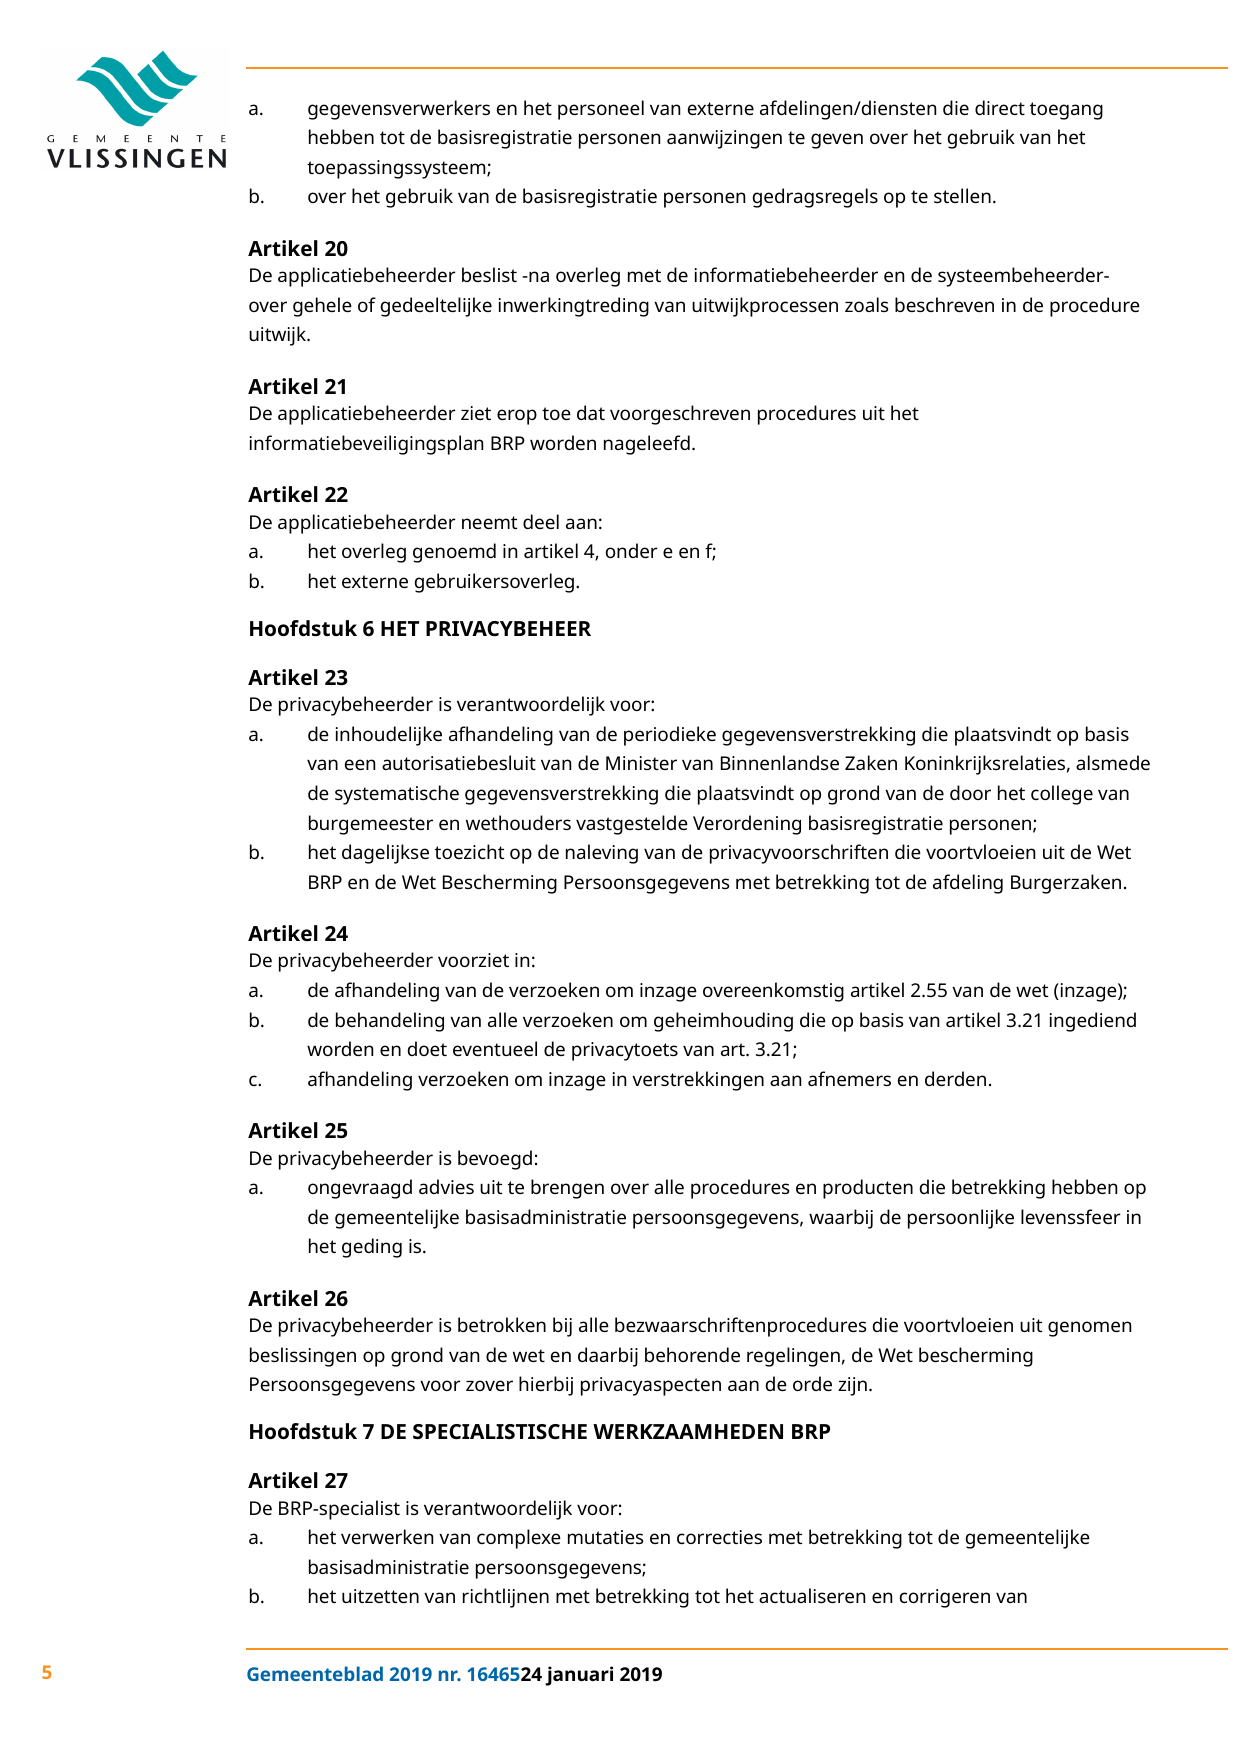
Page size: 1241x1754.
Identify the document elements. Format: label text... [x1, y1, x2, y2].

text Artikel 26 [248, 1284, 1152, 1312]
text Artikel 24 [248, 919, 1152, 948]
list het overleg genoemd in artikel 4, onder e en f; [248, 538, 1152, 564]
text Hoofdstuk 6 HET PRIVACYBEHEER [248, 614, 1152, 642]
text Artikel 20 [248, 234, 1152, 262]
text Hoofdstuk 7 DE SPECIALISTISCHE WERKZAAMHEDEN BRP [248, 1417, 1152, 1446]
text Artikel 27 [248, 1467, 1152, 1495]
text De privacybeheerder voorziet in: [248, 948, 1152, 973]
text Artikel 22 [248, 480, 1152, 509]
list over het gebruik van de basisregistratie personen gedragsregels op te stellen. [248, 183, 1152, 209]
text Artikel 23 [248, 663, 1152, 691]
text De privacybeheerder is verantwoordelijk voor: [248, 691, 1152, 717]
list de behandeling van alle verzoeken om geheimhouding die op basis van artikel 3.21 ingediend worden en doet eventueel de privacytoets van art. 3.21; [248, 1007, 1152, 1062]
list de afhandeling van de verzoeken om inzage overeenkomstig artikel 2.55 van de wet (inzage); [248, 977, 1152, 1003]
list het verwerken van complexe mutaties en correcties met betrekking tot de gemeentelijke basisadministratie persoonsgegevens; [248, 1524, 1152, 1580]
list ongevraagd advies uit te brengen over alle procedures en producten die betrekking hebben op de gemeentelijke basisadministratie persoonsgegevens, waarbij de persoonlijke levenssfeer in het geding is. [248, 1174, 1152, 1259]
text De applicatiebeheerder neemt deel aan: [248, 509, 1152, 534]
list de inhoudelijke afhandeling van de periodieke gegevensverstrekking die plaatsvindt op basis van een autorisatiebesluit van de Minister van Binnenlandse Zaken Koninkrijksrelaties, alsmede de systematische gegevensverstrekking die plaatsvindt op grond van de door het college van burgemeester en wethouders vastgestelde Verordening basisregistratie personen; [248, 721, 1152, 835]
picture [41, 47, 231, 172]
text Artikel 21 [248, 372, 1152, 400]
text De privacybeheerder is bevoegd: [248, 1145, 1152, 1171]
text De privacybeheerder is betrokken bij alle bezwaarschriftenprocedures die voortvloeien uit genomen beslissingen op grond van de wet en daarbij behorende regelingen, de Wet bescherming Persoonsgegevens voor zover hierbij privacyaspecten aan de orde zijn. [248, 1312, 1152, 1397]
text De applicatiebeheerder beslist -na overleg met de informatiebeheerder en de systeembeheerder- over gehele of gedeeltelijke inwerkingtreding van uitwijkprocessen zoals beschreven in de procedure uitwijk. [248, 262, 1152, 347]
list het externe gebruikersoverleg. [248, 568, 1152, 594]
text De BRP-specialist is verantwoordelijk voor: [248, 1495, 1152, 1521]
list afhandeling verzoeken om inzage in verstrekkingen aan afnemers en derden. [248, 1066, 1152, 1092]
list het dagelijkse toezicht op de naleving van de privacyvoorschriften die voortvloeien uit de Wet BRP en de Wet Bescherming Persoonsgegevens met betrekking tot de afdeling Burgerzaken. [248, 839, 1152, 894]
list het uitzetten van richtlijnen met betrekking tot het actualiseren en corrigeren van [248, 1584, 1152, 1609]
text De applicatiebeheerder ziet erop toe dat voorgeschreven procedures uit het informatiebeveiligingsplan BRP worden nageleefd. [248, 400, 1152, 456]
text Artikel 25 [248, 1116, 1152, 1145]
list gegevensverwerkers en het personeel van externe afdelingen/diensten die direct toegang hebben tot de basisregistratie personen aanwijzingen te geven over het gebruik van het toepassingssysteem; [248, 95, 1152, 180]
